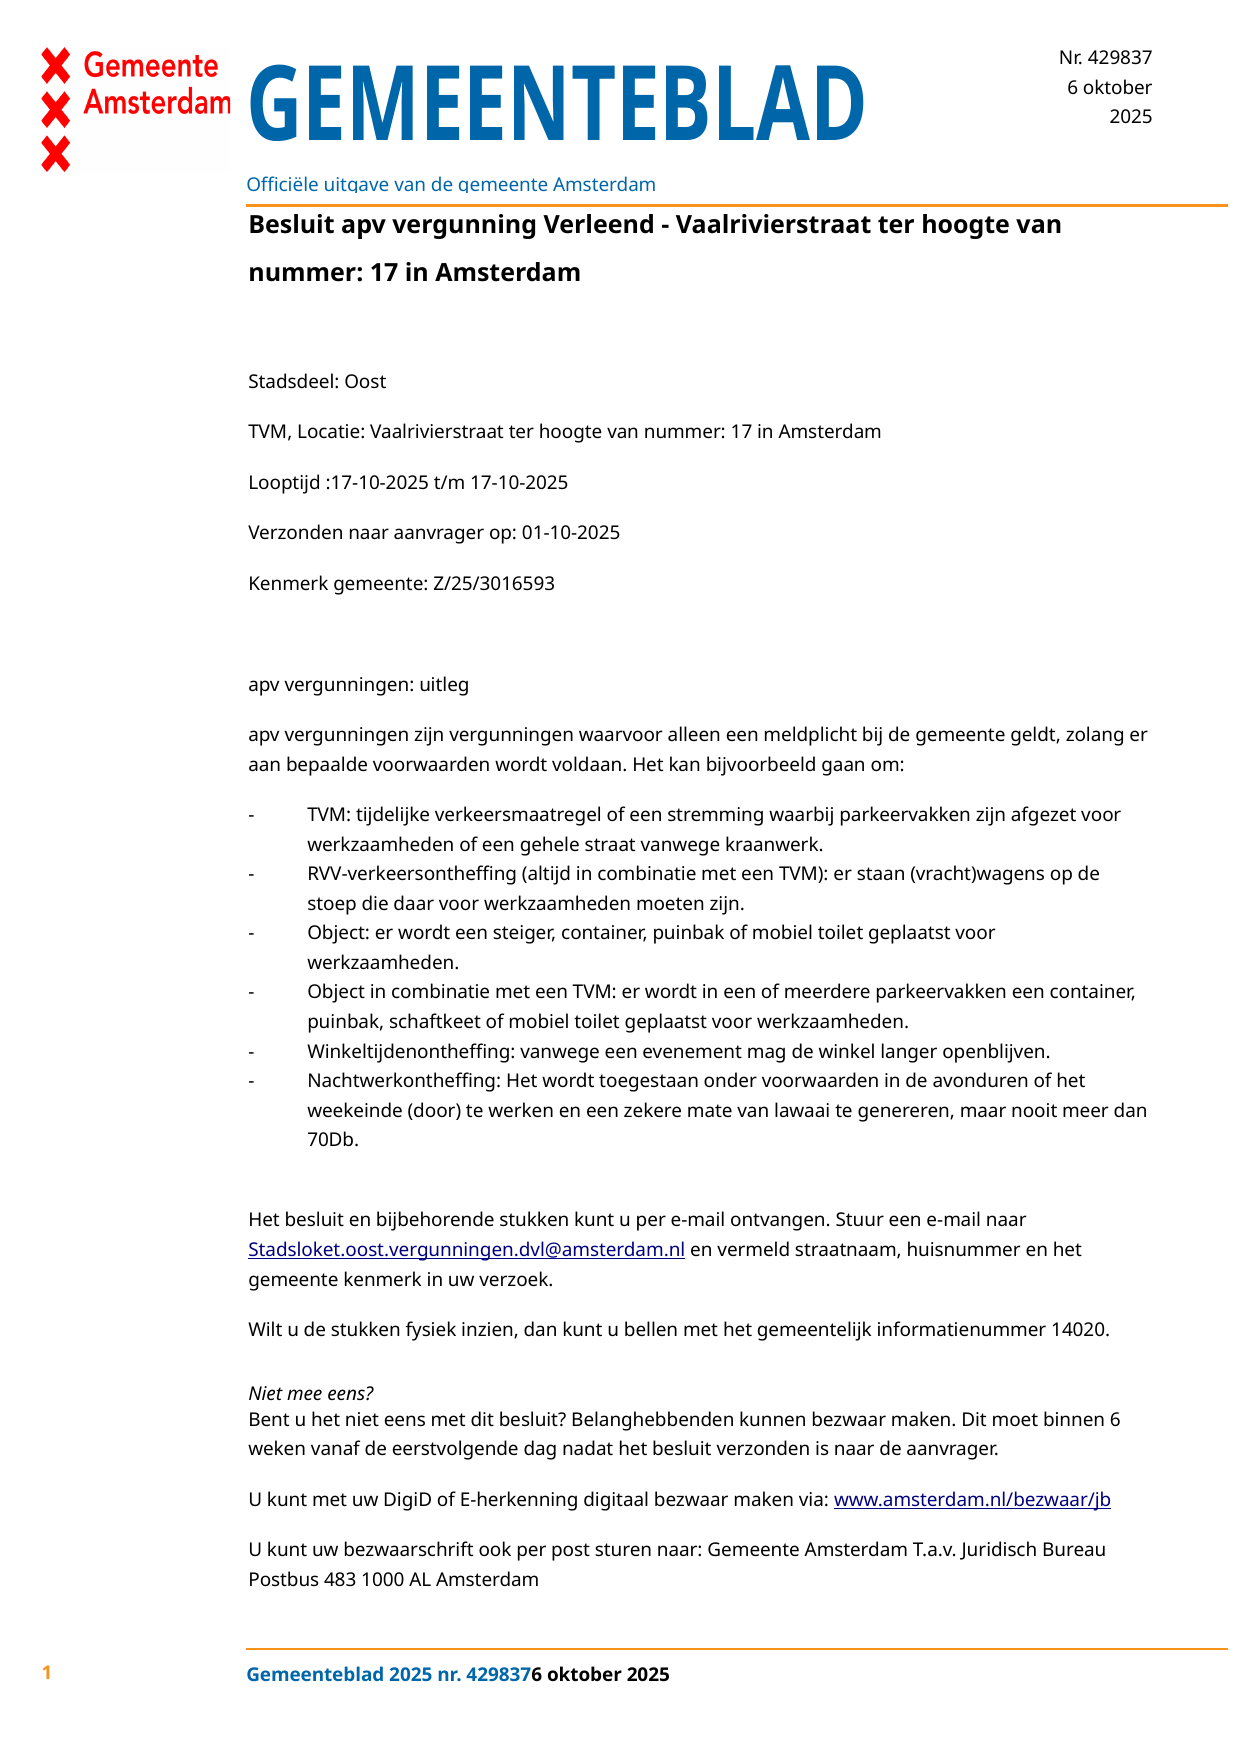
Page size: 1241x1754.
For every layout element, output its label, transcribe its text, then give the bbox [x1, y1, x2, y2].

text TVM, Locatie: Vaalrivierstraat ter hoogte van nummer: 17 in Amsterdam [248, 419, 1152, 444]
text apv vergunningen: uitleg [248, 671, 1152, 697]
list Object: er wordt een steiger, container, puinbak of mobiel toilet geplaatst voor werkzaamheden. [248, 919, 1152, 975]
text U kunt uw bezwaarschrift ook per post sturen naar: Gemeente Amsterdam T.a.v. Juridisch Bureau Postbus 483 1000 AL Amsterdam [248, 1536, 1152, 1592]
picture [41, 47, 231, 172]
text apv vergunningen zijn vergunningen waarvoor alleen een meldplicht bij de gemeente geldt, zolang er aan bepaalde voorwaarden wordt voldaan. Het kan bijvoorbeeld gaan om: [248, 721, 1152, 777]
list Nachtwerkontheffing: Het wordt toegestaan onder voorwaarden in de avonduren of het weekeinde (door) te werken en een zekere mate van lawaai te genereren, maar nooit meer dan 70Db. [248, 1067, 1152, 1152]
text Verzonden naar aanvrager op: 01-10-2025 [248, 519, 1152, 545]
list RVV-verkeersontheffing (altijd in combinatie met een TVM): er staan (vracht)wagens op de stoep die daar voor werkzaamheden moeten zijn. [248, 860, 1152, 916]
text Looptijd :17-10-2025 t/m 17-10-2025 [248, 469, 1152, 495]
list Winkeltijdenontheffing: vanwege een evenement mag de winkel langer openblijven. [248, 1038, 1152, 1064]
text U kunt met uw DigiD of E-herkenning digitaal bezwaar maken via: www.amsterdam.nl/bezwaar/jb [248, 1486, 1152, 1512]
text Niet mee eens? [248, 1380, 1152, 1406]
text Het besluit en bijbehorende stukken kunt u per e-mail ontvangen. Stuur een e-mail naar Stadsloket.oost.vergunningen.dvl@amsterdam.nl en vermeld straatnaam, huisnummer en het gemeente kenmerk in uw verzoek. [248, 1207, 1152, 1292]
text Stadsdeel: Oost [248, 368, 1152, 394]
list Object in combinatie met een TVM: er wordt in een of meerdere parkeervakken een container, puinbak, schaftkeet of mobiel toilet geplaatst voor werkzaamheden. [248, 979, 1152, 1034]
text Besluit apv vergunning Verleend - Vaalrivierstraat ter hoogte van nummer: 17 in Amsterdam [248, 207, 1152, 288]
text Kenmerk gemeente: Z/25/3016593 [248, 570, 1152, 596]
text Wilt u de stukken fysiek inzien, dan kunt u bellen met het gemeentelijk informatienummer 14020. [248, 1316, 1152, 1342]
list TVM: tijdelijke verkeersmaatregel of een stremming waarbij parkeervakken zijn afgezet voor werkzaamheden of een gehele straat vanwege kraanwerk. [248, 801, 1152, 857]
text Bent u het niet eens met dit besluit? Belanghebbenden kunnen bezwaar maken. Dit moet binnen 6 weken vanaf de eerstvolgende dag nadat het besluit verzonden is naar de aanvrager. [248, 1406, 1152, 1461]
